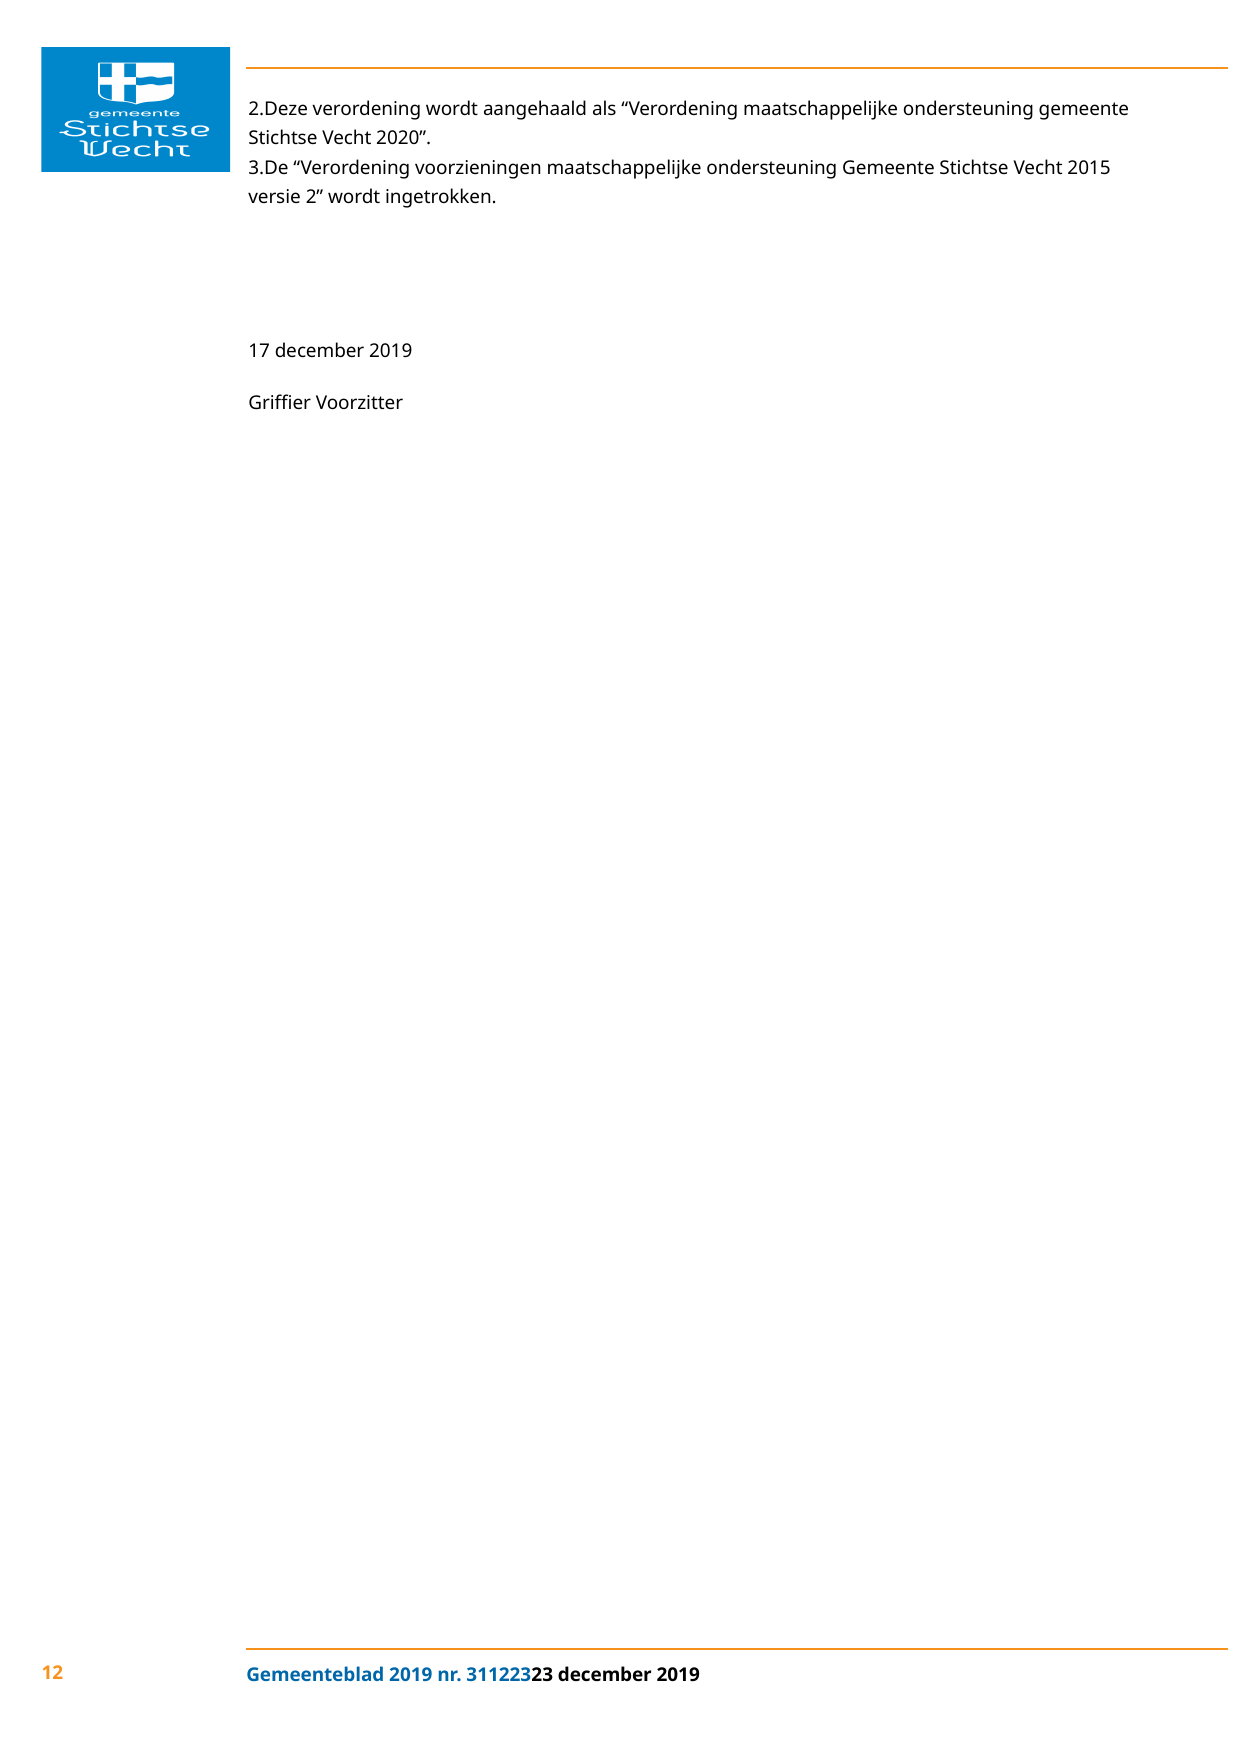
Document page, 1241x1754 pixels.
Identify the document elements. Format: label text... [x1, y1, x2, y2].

text Griffier Voorzitter [248, 389, 1152, 415]
picture [137, 63, 174, 103]
text 17 december 2019 [248, 338, 1152, 363]
picture [99, 63, 135, 101]
text 2.Deze verordening wordt aangehaald als “Verordening maatschappelijke ondersteuning gemeente Stichtse Vecht 2020”. [248, 95, 1152, 150]
text 3.De “Verordening voorzieningen maatschappelijke ondersteuning Gemeente Stichtse Vecht 2015 versie 2” wordt ingetrokken. [248, 154, 1152, 209]
